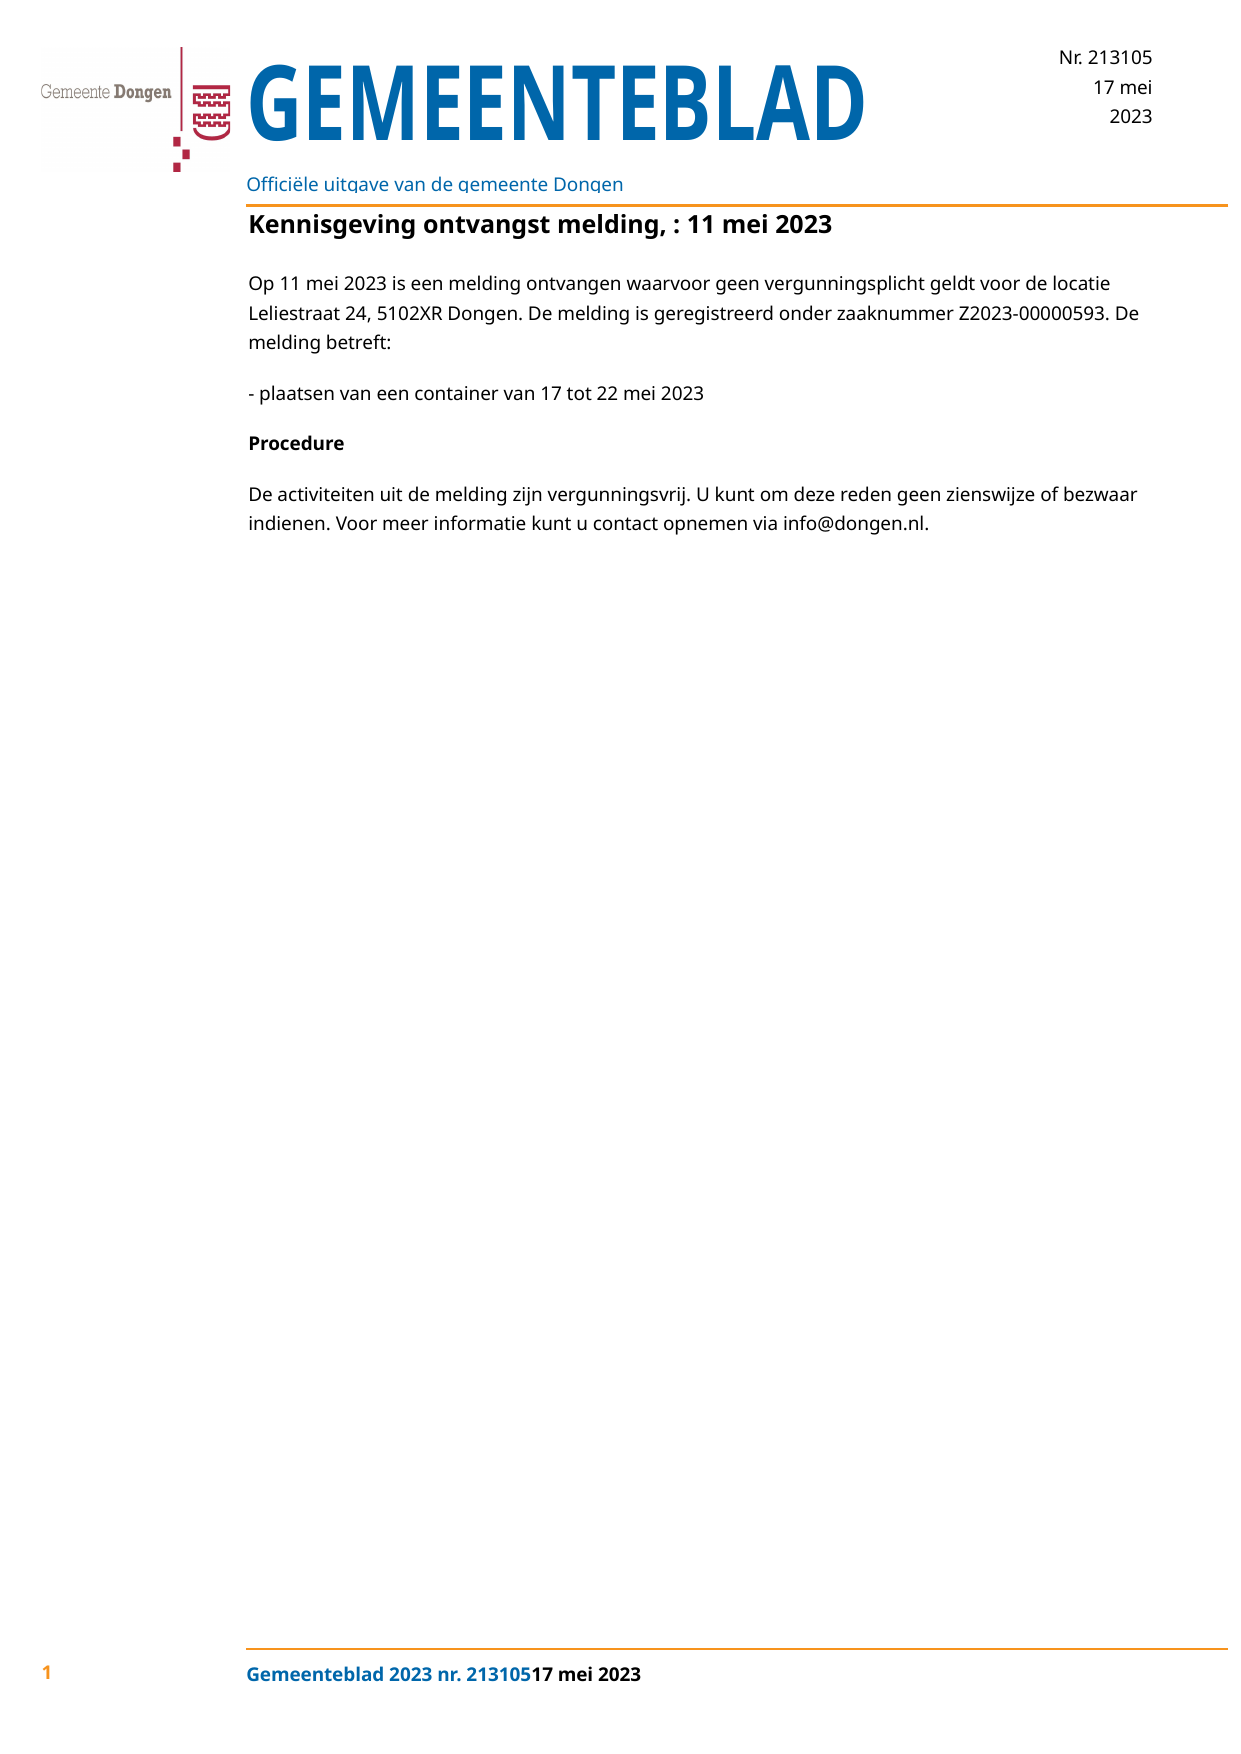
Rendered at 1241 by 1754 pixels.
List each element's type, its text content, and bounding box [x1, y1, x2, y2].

text Kennisgeving ontvangst melding, : 11 mei 2023 [248, 207, 1152, 241]
text - plaatsen van een container van 17 tot 22 mei 2023 [248, 380, 1152, 406]
text De activiteiten uit de melding zijn vergunningsvrij. U kunt om deze reden geen zienswijze of bezwaar indienen. Voor meer informatie kunt u contact opnemen via info@dongen.nl. [248, 481, 1152, 536]
picture [41, 47, 231, 172]
text Procedure [248, 430, 1152, 456]
text Op 11 mei 2023 is een melding ontvangen waarvoor geen vergunningsplicht geldt voor de locatie Leliestraat 24, 5102XR Dongen. De melding is geregistreerd onder zaaknummer Z2023-00000593. De melding betreft: [248, 270, 1152, 355]
